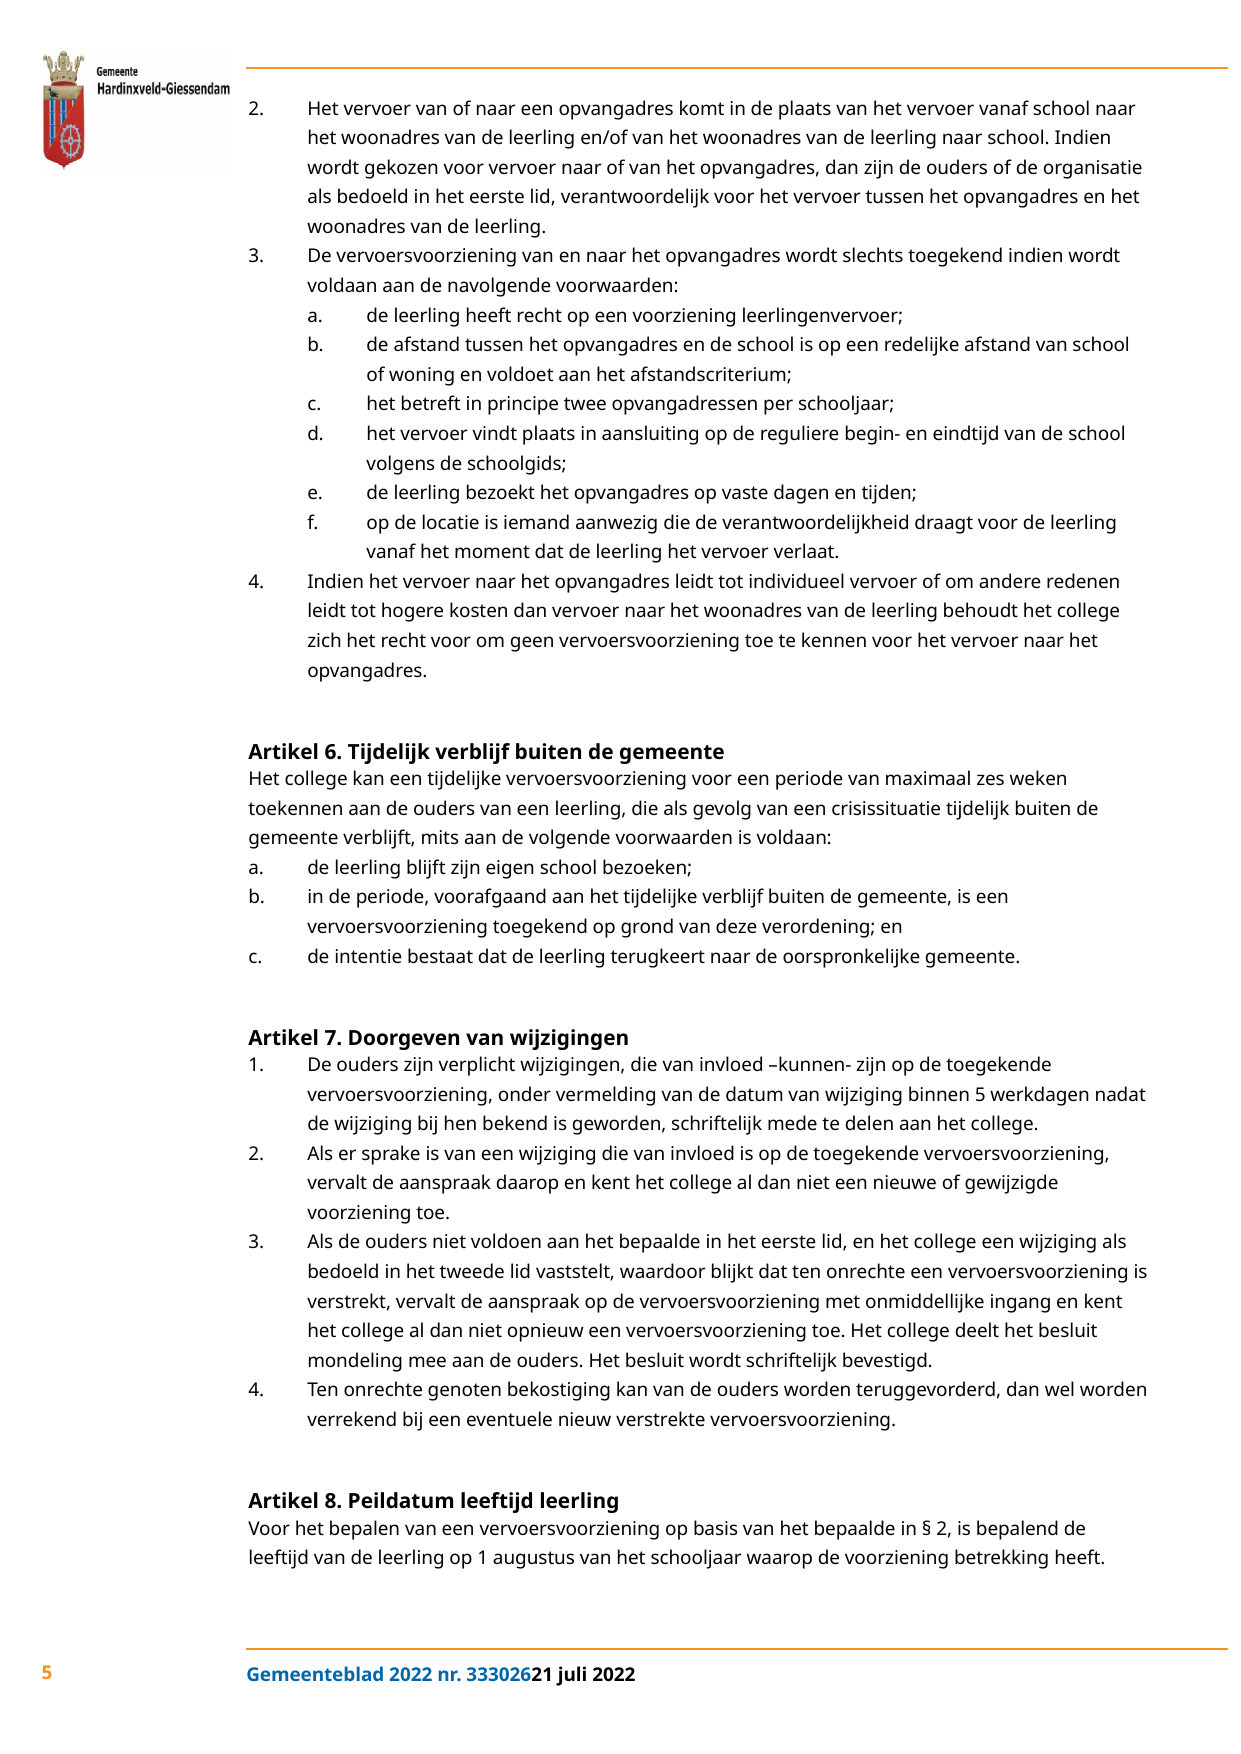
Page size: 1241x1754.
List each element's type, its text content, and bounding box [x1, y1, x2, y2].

text Artikel 6. Tijdelijk verblijf buiten de gemeente [248, 737, 1152, 765]
picture [41, 47, 231, 172]
list de afstand tussen het opvangadres en de school is op een redelijke afstand van school of woning en voldoet aan het afstandscriterium; [307, 331, 1152, 387]
list Indien het vervoer naar het opvangadres leidt tot individueel vervoer of om andere redenen leidt tot hogere kosten dan vervoer naar het woonadres van de leerling behoudt het college zich het recht voor om geen vervoersvoorziening toe te kennen voor het vervoer naar het opvangadres. [248, 568, 1152, 683]
list de leerling heeft recht op een voorziening leerlingenvervoer; [307, 302, 1152, 328]
list op de locatie is iemand aanwezig die de verantwoordelijkheid draagt voor de leerling vanaf het moment dat de leerling het vervoer verlaat. [307, 509, 1152, 564]
text Het college kan een tijdelijke vervoersvoorziening voor een periode van maximaal zes weken toekennen aan de ouders van een leerling, die als gevolg van een crisissituatie tijdelijk buiten de gemeente verblijft, mits aan de volgende voorwaarden is voldaan: [248, 765, 1152, 850]
list Als er sprake is van een wijziging die van invloed is op de toegekende vervoersvoorziening, vervalt de aanspraak daarop en kent het college al dan niet een nieuwe of gewijzigde voorziening toe. [248, 1140, 1152, 1225]
list De vervoersvoorziening van en naar het opvangadres wordt slechts toegekend indien wordt voldaan aan de navolgende voorwaarden: [248, 243, 1152, 298]
list Ten onrechte genoten bekostiging kan van de ouders worden teruggevorderd, dan wel worden verrekend bij een eventuele nieuw verstrekte vervoersvoorziening. [248, 1377, 1152, 1432]
list de leerling bezoekt het opvangadres op vaste dagen en tijden; [307, 479, 1152, 505]
list het betreft in principe twee opvangadressen per schooljaar; [307, 391, 1152, 416]
list het vervoer vindt plaats in aansluiting op de reguliere begin- en eindtijd van de school volgens de schoolgids; [307, 420, 1152, 476]
list Het vervoer van of naar een opvangadres komt in de plaats van het vervoer vanaf school naar het woonadres van de leerling en/of van het woonadres van de leerling naar school. Indien wordt gekozen voor vervoer naar of van het opvangadres, dan zijn de ouders of de organisatie als bedoeld in het eerste lid, verantwoordelijk voor het vervoer tussen het opvangadres en het woonadres van de leerling. [248, 95, 1152, 239]
list de leerling blijft zijn eigen school bezoeken; [248, 854, 1152, 880]
text Artikel 7. Doorgeven van wijzigingen [248, 1023, 1152, 1051]
text Artikel 8. Peildatum leeftijd leerling [248, 1486, 1152, 1515]
list de intentie bestaat dat de leerling terugkeert naar de oorspronkelijke gemeente. [248, 943, 1152, 968]
list De ouders zijn verplicht wijzigingen, die van invloed –kunnen- zijn op de toegekende vervoersvoorziening, onder vermelding van de datum van wijziging binnen 5 werkdagen nadat de wijziging bij hen bekend is geworden, schriftelijk mede te delen aan het college. [248, 1051, 1152, 1136]
list Als de ouders niet voldoen aan het bepaalde in het eerste lid, en het college een wijziging als bedoeld in het tweede lid vaststelt, waardoor blijkt dat ten onrechte een vervoersvoorziening is verstrekt, vervalt de aanspraak op de vervoersvoorziening met onmiddellijke ingang en kent het college al dan niet opnieuw een vervoersvoorziening toe. Het college deelt het besluit mondeling mee aan de ouders. Het besluit wordt schriftelijk bevestigd. [248, 1229, 1152, 1373]
text Voor het bepalen van een vervoersvoorziening op basis van het bepaalde in § 2, is bepalend de leeftijd van de leerling op 1 augustus van het schooljaar waarop de voorziening betrekking heeft. [248, 1515, 1152, 1570]
list in de periode, voorafgaand aan het tijdelijke verblijf buiten de gemeente, is een vervoersvoorziening toegekend op grond van deze verordening; en [248, 884, 1152, 939]
